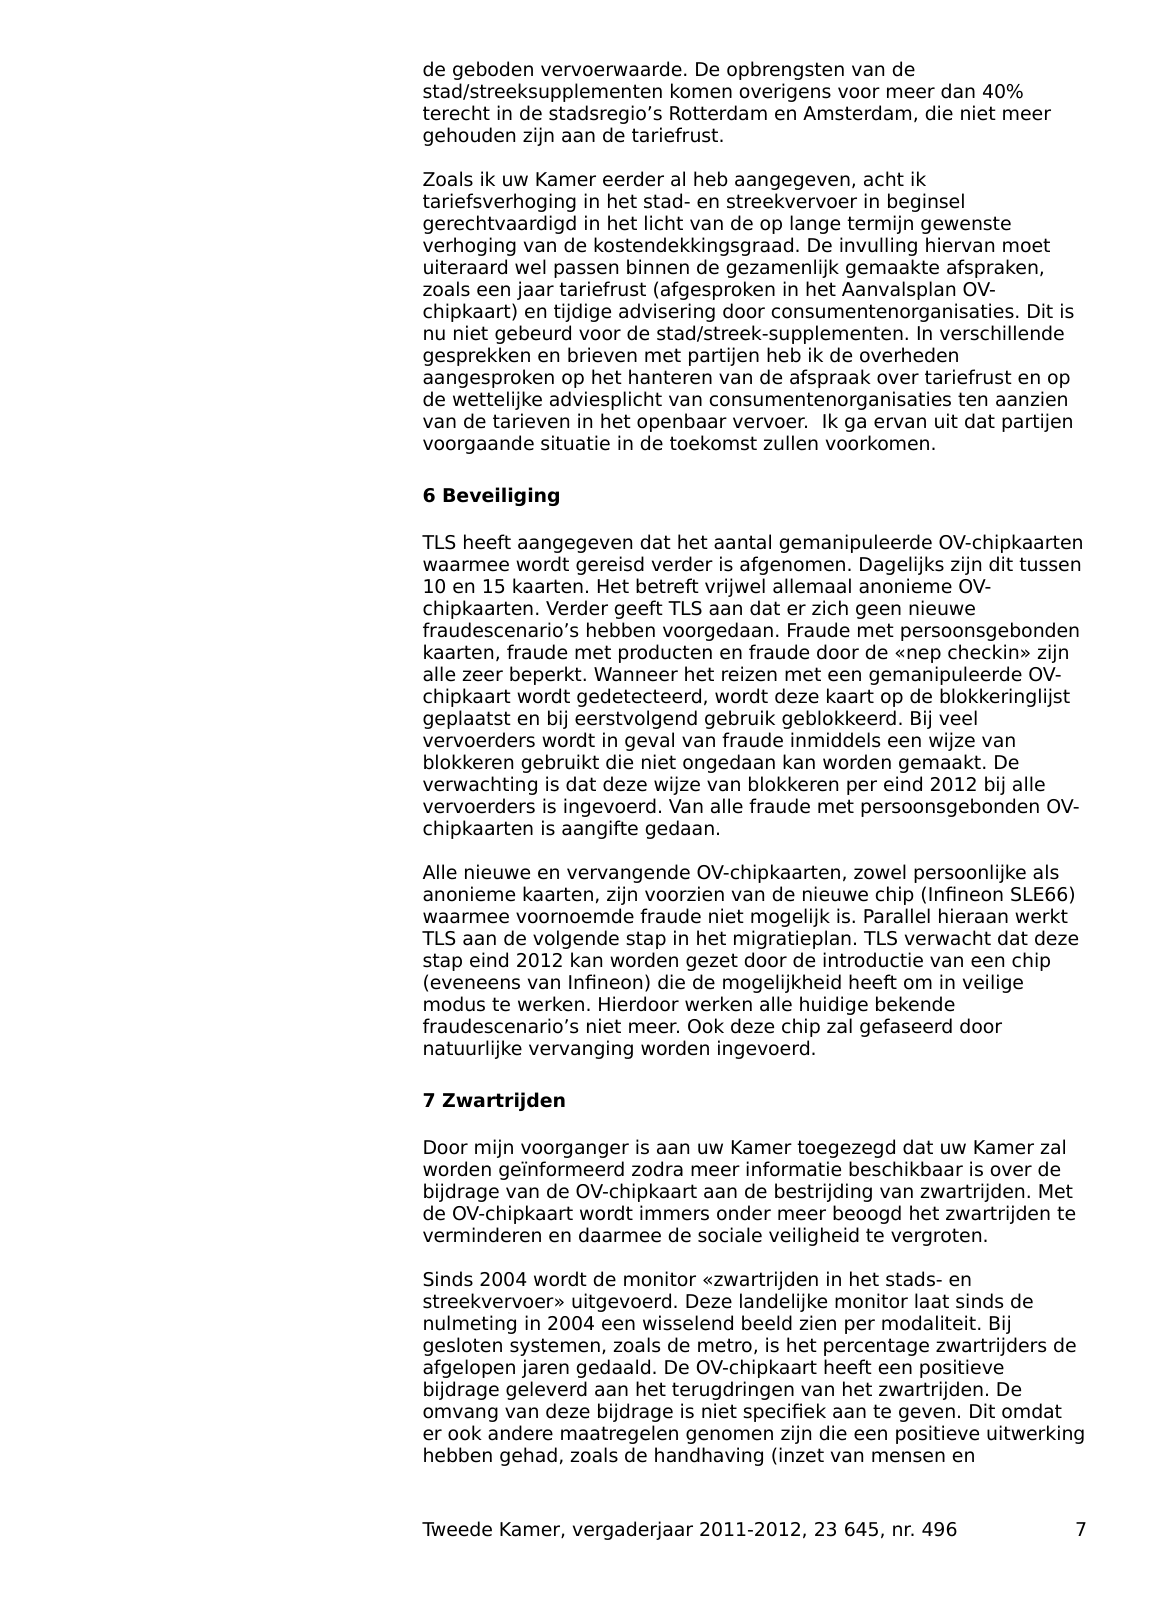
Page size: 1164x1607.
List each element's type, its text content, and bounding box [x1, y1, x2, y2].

subtitle 6 Beveiliging [422, 485, 1087, 507]
subtitle 7 Zwartrijden [422, 1089, 1087, 1112]
text Sinds 2004 wordt de monitor «zwartrijden in het stads- en streekvervoer» uitgevoerd. Deze landelijke monitor laat sinds de nulmeting in 2004 een wisselend beeld zien per modaliteit. Bij gesloten systemen, zoals de metro, is het percentage zwartrijders de afgelopen jaren gedaald. De OV-chipkaart heeft een positieve bijdrage geleverd aan het terugdringen van het zwartrijden. De omvang van deze bijdrage is niet specifiek aan te geven. Dit omdat er ook andere maatregelen genomen zijn die een positieve uitwerking hebben gehad, zoals de handhaving (inzet van mensen en [422, 1269, 1087, 1466]
text Door mijn voorganger is aan uw Kamer toegezegd dat uw Kamer zal worden geïnformeerd zodra meer informatie beschikbaar is over de bijdrage van de OV-chipkaart aan de bestrijding van zwartrijden. Met de OV-chipkaart wordt immers onder meer beoogd het zwartrijden te verminderen en daarmee de sociale veiligheid te vergroten. [422, 1137, 1087, 1246]
text Zoals ik uw Kamer eerder al heb aangegeven, acht ik tariefsverhoging in het stad- en streekvervoer in beginsel gerechtvaardigd in het licht van de op lange termijn gewenste verhoging van de kostendekkingsgraad. De invulling hiervan moet uiteraard wel passen binnen de gezamenlijk gemaakte afspraken, zoals een jaar tariefrust (afgesproken in het Aanvalsplan OV-chipkaart) en tijdige advisering door consumentenorganisaties. Dit is nu niet gebeurd voor de stad/streek-supplementen. In verschillende gesprekken en brieven met partijen heb ik de overheden aangesproken op het hanteren van de afspraak over tariefrust en op de wettelijke adviesplicht van consumentenorganisaties ten aanzien van de tarieven in het openbaar vervoer. Ik ga ervan uit dat partijen voorgaande situatie in de toekomst zullen voorkomen. [422, 169, 1087, 455]
text Alle nieuwe en vervangende OV-chipkaarten, zowel persoonlijke als anonieme kaarten, zijn voorzien van de nieuwe chip (Infineon SLE66) waarmee voornoemde fraude niet mogelijk is. Parallel hieraan werkt TLS aan de volgende stap in het migratieplan. TLS verwacht dat deze stap eind 2012 kan worden gezet door de introductie van een chip (eveneens van Infineon) die de mogelijkheid heeft om in veilige modus te werken. Hierdoor werken alle huidige bekende fraudescenario’s niet meer. Ook deze chip zal gefaseerd door natuurlijke vervanging worden ingevoerd. [422, 862, 1087, 1059]
text TLS heeft aangegeven dat het aantal gemanipuleerde OV-chipkaarten waarmee wordt gereisd verder is afgenomen. Dagelijks zijn dit tussen 10 en 15 kaarten. Het betreft vrijwel allemaal anonieme OV-chipkaarten. Verder geeft TLS aan dat er zich geen nieuwe fraudescenario’s hebben voorgedaan. Fraude met persoonsgebonden kaarten, fraude met producten en fraude door de «nep checkin» zijn alle zeer beperkt. Wanneer het reizen met een gemanipuleerde OV-chipkaart wordt gedetecteerd, wordt deze kaart op de blokkeringlijst geplaatst en bij eerstvolgend gebruik geblokkeerd. Bij veel vervoerders wordt in geval van fraude inmiddels een wijze van blokkeren gebruikt die niet ongedaan kan worden gemaakt. De verwachting is dat deze wijze van blokkeren per eind 2012 bij alle vervoerders is ingevoerd. Van alle fraude met persoonsgebonden OV-chipkaarten is aangifte gedaan. [422, 532, 1087, 839]
text de geboden vervoerwaarde. De opbrengsten van de stad/streeksupplementen komen overigens voor meer dan 40% terecht in de stadsregio’s Rotterdam en Amsterdam, die niet meer gehouden zijn aan de tariefrust. [422, 59, 1087, 147]
